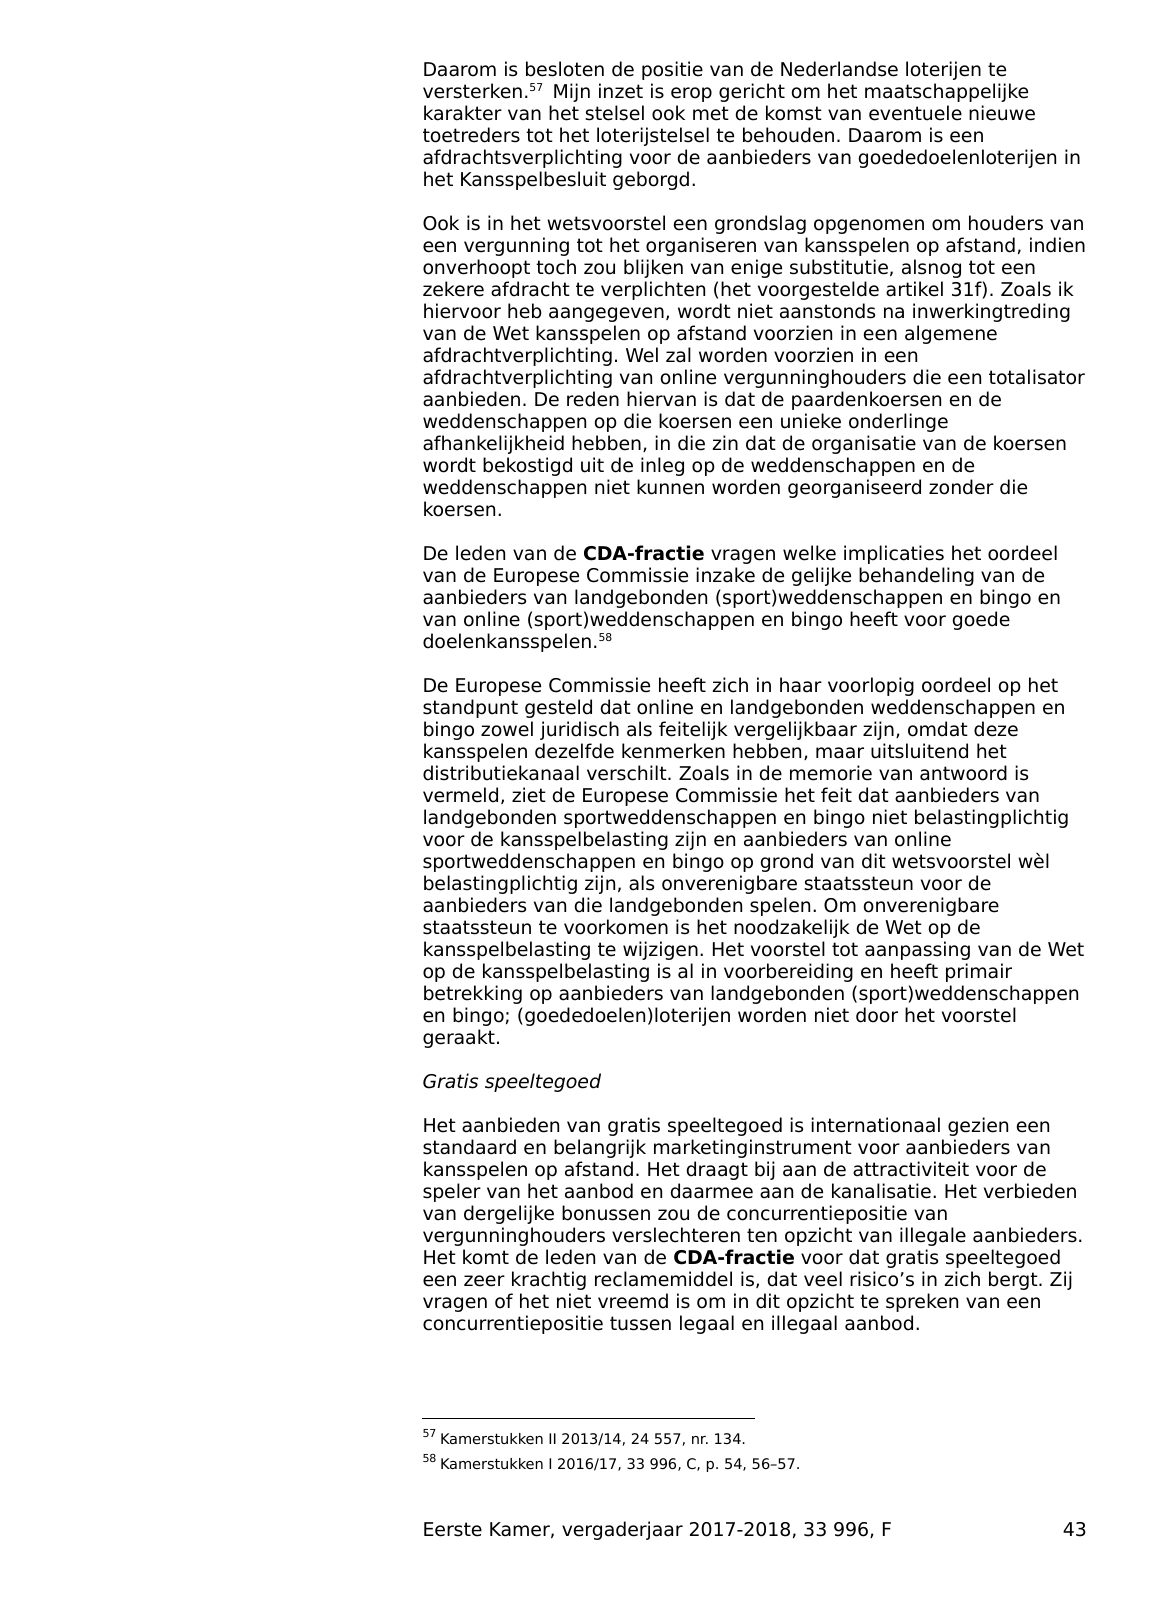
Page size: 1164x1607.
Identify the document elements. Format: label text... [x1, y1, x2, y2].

text Het aanbieden van gratis speeltegoed is internationaal gezien een standaard en belangrijk marketinginstrument voor aanbieders van kansspelen op afstand. Het draagt bij aan de attractiviteit voor de speler van het aanbod en daarmee aan de kanalisatie. Het verbieden van dergelijke bonussen zou de concurrentiepositie van vergunninghouders verslechteren ten opzicht van illegale aanbieders. Het komt de leden van de CDA-fractie voor dat gratis speeltegoed een zeer krachtig reclamemiddel is, dat veel risico’s in zich bergt. Zij vragen of het niet vreemd is om in dit opzicht te spreken van een concurrentiepositie tussen legaal en illegaal aanbod. [422, 1115, 1087, 1335]
text De leden van de CDA-fractie vragen welke implicaties het oordeel van de Europese Commissie inzake de gelijke behandeling van de aanbieders van landgebonden (sport)weddenschappen en bingo en van online (sport)weddenschappen en bingo heeft voor goede doelenkansspelen. [422, 543, 1087, 653]
text Kamerstukken I 2016/17, 33 996, C, p. 54, 56–57. [422, 1452, 1087, 1474]
text Ook is in het wetsvoorstel een grondslag opgenomen om houders van een vergunning tot het organiseren van kansspelen op afstand, indien onverhoopt toch zou blijken van enige substitutie, alsnog tot een zekere afdracht te verplichten (het voorgestelde artikel 31f). Zoals ik hiervoor heb aangegeven, wordt niet aanstonds na inwerkingtreding van de Wet kansspelen op afstand voorzien in een algemene afdrachtverplichting. Wel zal worden voorzien in een afdrachtverplichting van online vergunninghouders die een totalisator aanbieden. De reden hiervan is dat de paardenkoersen en de weddenschappen op die koersen een unieke onderlinge afhankelijkheid hebben, in die zin dat de organisatie van de koersen wordt bekostigd uit de inleg op de weddenschappen en de weddenschappen niet kunnen worden georganiseerd zonder die koersen. [422, 213, 1087, 521]
text Daarom is besloten de positie van de Nederlandse loterijen te versterken. Mijn inzet is erop gericht om het maatschappelijke karakter van het stelsel ook met de komst van eventuele nieuwe toetreders tot het loterijstelsel te behouden. Daarom is een afdrachtsverplichting voor de aanbieders van goededoelenloterijen in het Kansspelbesluit geborgd. [422, 59, 1087, 191]
subtitle Gratis speeltegoed [422, 1071, 1087, 1093]
text Kamerstukken II 2013/14, 24 557, nr. 134. [422, 1427, 1087, 1449]
text De Europese Commissie heeft zich in haar voorlopig oordeel op het standpunt gesteld dat online en landgebonden weddenschappen en bingo zowel juridisch als feitelijk vergelijkbaar zijn, omdat deze kansspelen dezelfde kenmerken hebben, maar uitsluitend het distributiekanaal verschilt. Zoals in de memorie van antwoord is vermeld, ziet de Europese Commissie het feit dat aanbieders van landgebonden sportweddenschappen en bingo niet belastingplichtig voor de kansspelbelasting zijn en aanbieders van online sportweddenschappen en bingo op grond van dit wetsvoorstel wèl belastingplichtig zijn, als onverenigbare staatssteun voor de aanbieders van die landgebonden spelen. Om onverenigbare staatssteun te voorkomen is het noodzakelijk de Wet op de kansspelbelasting te wijzigen. Het voorstel tot aanpassing van de Wet op de kansspelbelasting is al in voorbereiding en heeft primair betrekking op aanbieders van landgebonden (sport)weddenschappen en bingo; (goededoelen)loterijen worden niet door het voorstel geraakt. [422, 675, 1087, 1049]
